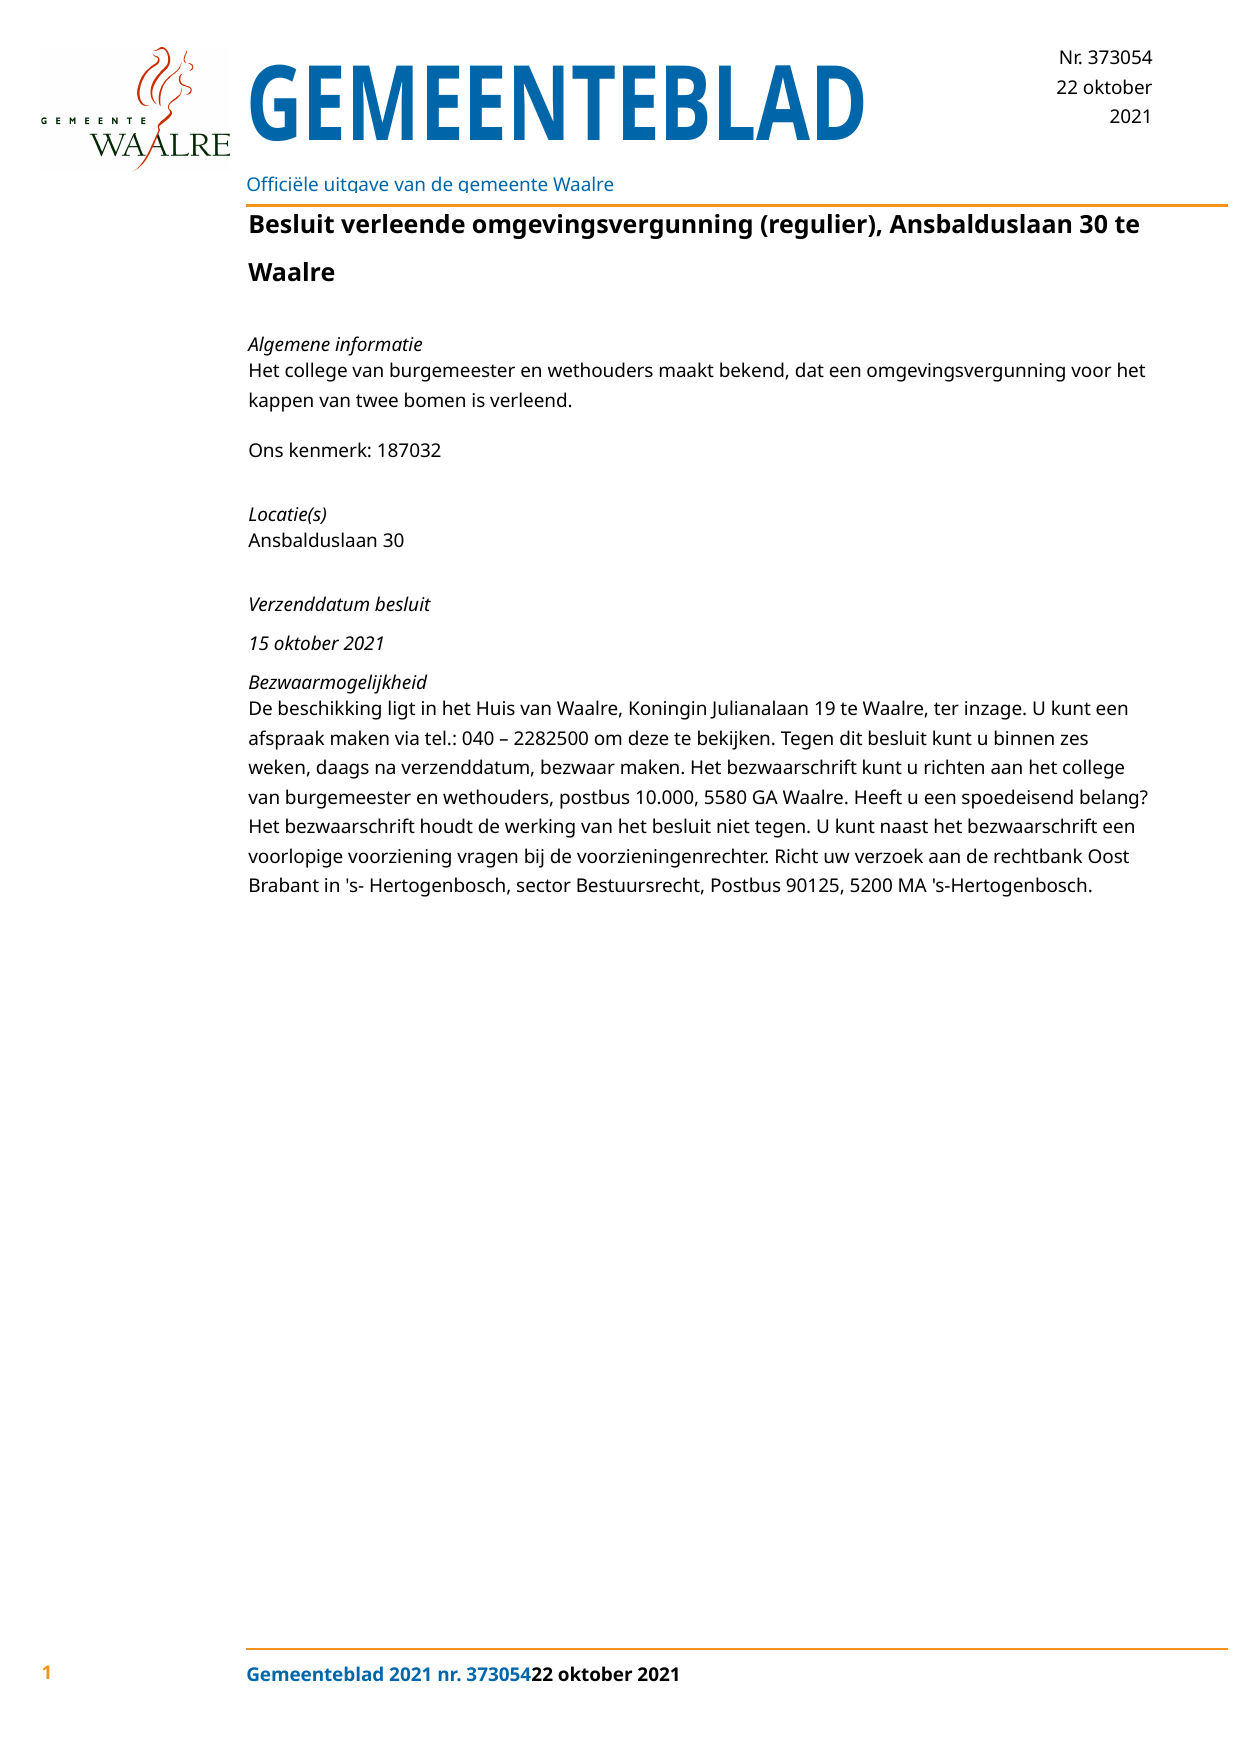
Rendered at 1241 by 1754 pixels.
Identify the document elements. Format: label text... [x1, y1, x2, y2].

text Het college van burgemeester en wethouders maakt bekend, dat een omgevingsvergunning voor het kappen van twee bomen is verleend. [248, 357, 1152, 412]
text De beschikking ligt in het Huis van Waalre, Koningin Julianalaan 19 te Waalre, ter inzage. U kunt een afspraak maken via tel.: 040 – 2282500 om deze te bekijken. Tegen dit besluit kunt u binnen zes weken, daags na verzenddatum, bezwaar maken. Het bezwaarschrift kunt u richten aan het college van burgemeester en wethouders, postbus 10.000, 5580 GA Waalre. Heeft u een spoedeisend belang? Het bezwaarschrift houdt de werking van het besluit niet tegen. U kunt naast het bezwaarschrift een voorlopige voorziening vragen bij de voorzieningenrechter. Richt uw verzoek aan de rechtbank Oost Brabant in 's- Hertogenbosch, sector Bestuursrecht, Postbus 90125, 5200 MA 's-Hertogenbosch. [248, 695, 1152, 898]
text Locatie(s) [248, 501, 1152, 527]
text Verzenddatum besluit [248, 591, 1152, 617]
text Ansbalduslaan 30 [248, 527, 1152, 553]
text Algemene informatie [248, 331, 1152, 357]
text 15 oktober 2021 [248, 630, 1152, 656]
text Bezwaarmogelijkheid [248, 669, 1152, 695]
picture [41, 47, 231, 172]
text Besluit verleende omgevingsvergunning (regulier), Ansbalduslaan 30 te Waalre [248, 207, 1152, 288]
text Ons kenmerk: 187032 [248, 437, 1152, 463]
